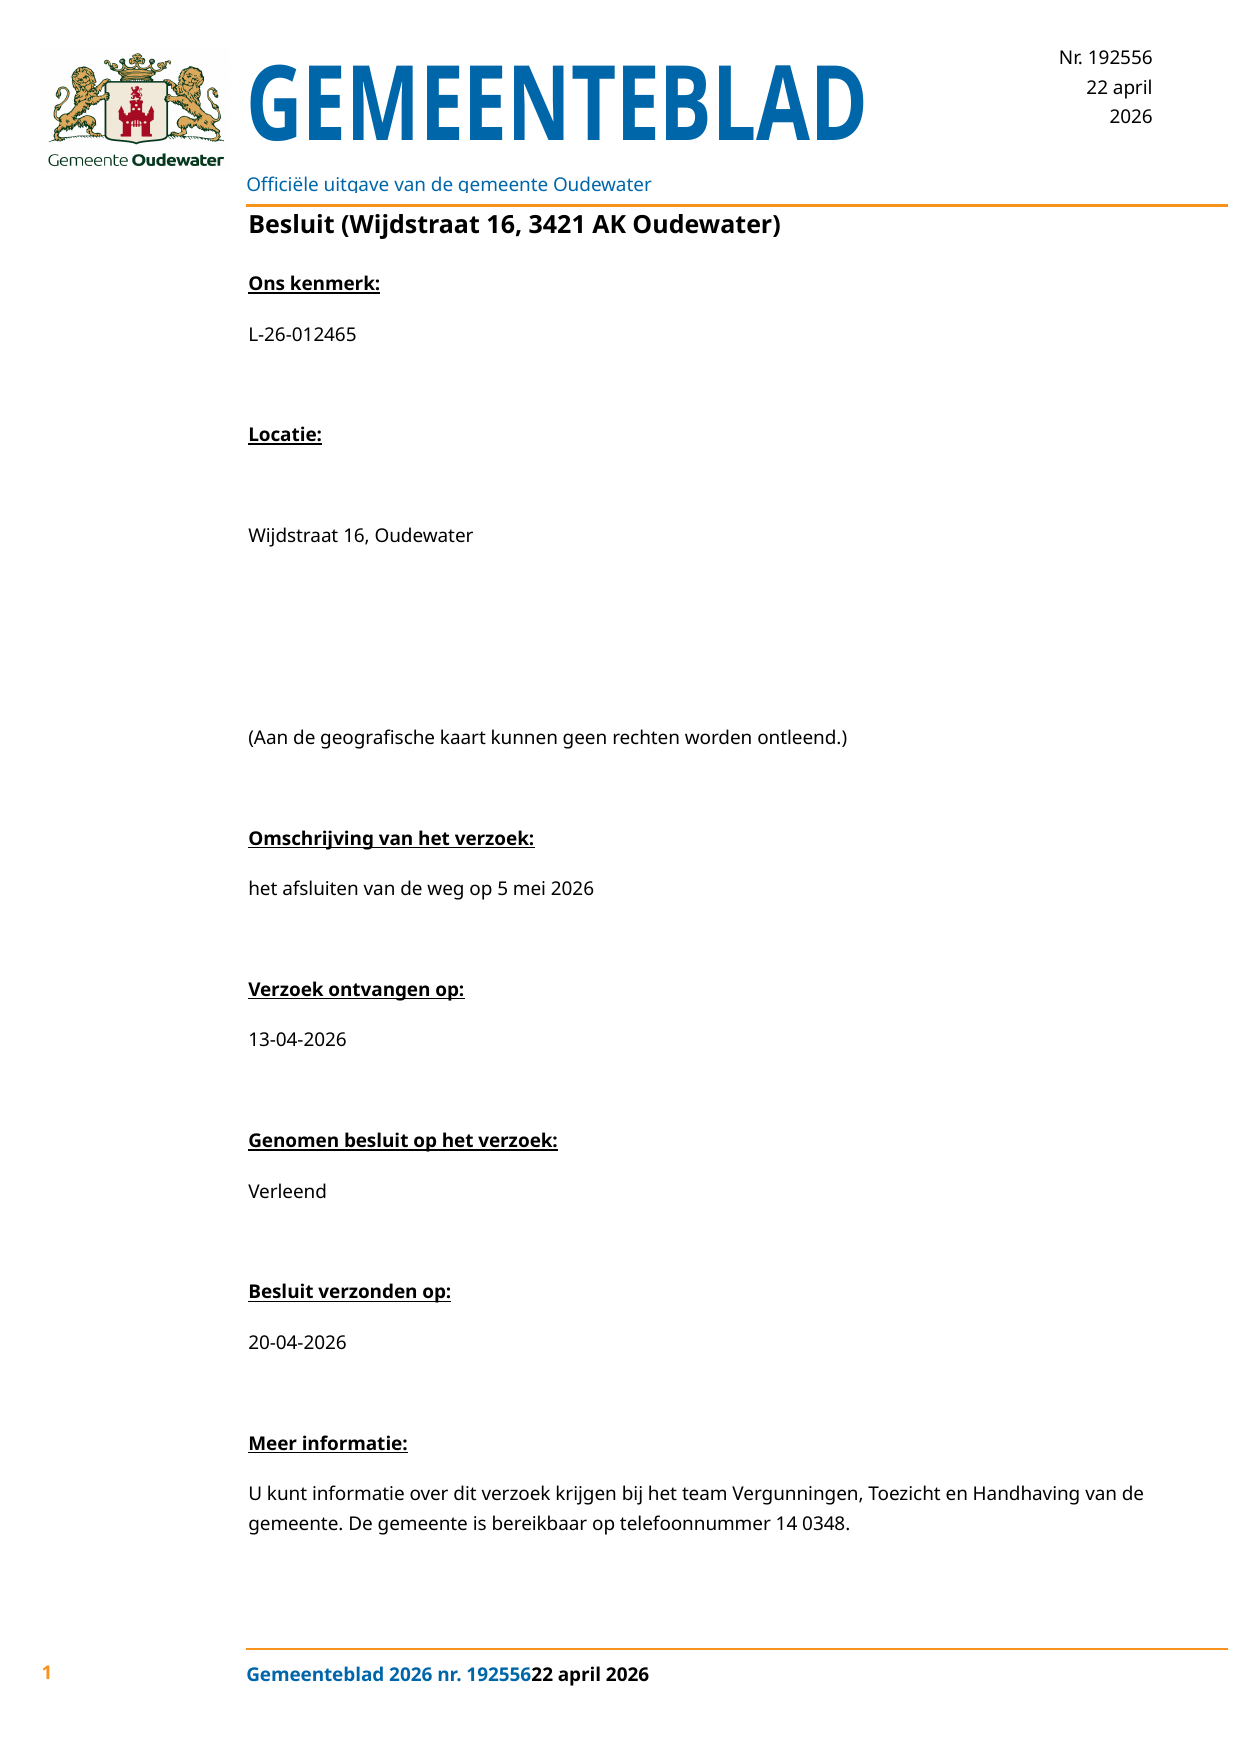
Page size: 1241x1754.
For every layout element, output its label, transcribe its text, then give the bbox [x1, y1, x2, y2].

text 13-04-2026 [248, 1027, 1152, 1052]
text Wijdstraat 16, Oudewater [248, 522, 1152, 548]
text (Aan de geografische kaart kunnen geen rechten worden ontleend.) [248, 724, 1152, 750]
text L-26-012465 [248, 321, 1152, 346]
text Meer informatie: [248, 1430, 1152, 1456]
text Besluit verzonden op: [248, 1279, 1152, 1304]
text U kunt informatie over dit verzoek krijgen bij het team Vergunningen, Toezicht en Handhaving van de gemeente. De gemeente is bereikbaar op telefoonnummer 14 0348. [248, 1480, 1152, 1536]
text Verleend [248, 1178, 1152, 1203]
text Ons kenmerk: [248, 270, 1152, 296]
text Verzoek ontvangen op: [248, 976, 1152, 1002]
text Besluit (Wijdstraat 16, 3421 AK Oudewater) [248, 207, 1152, 241]
text Genomen besluit op het verzoek: [248, 1127, 1152, 1153]
picture [41, 47, 231, 172]
text 20-04-2026 [248, 1329, 1152, 1355]
text het afsluiten van de weg op 5 mei 2026 [248, 875, 1152, 901]
text Locatie: [248, 422, 1152, 447]
text Omschrijving van het verzoek: [248, 825, 1152, 851]
